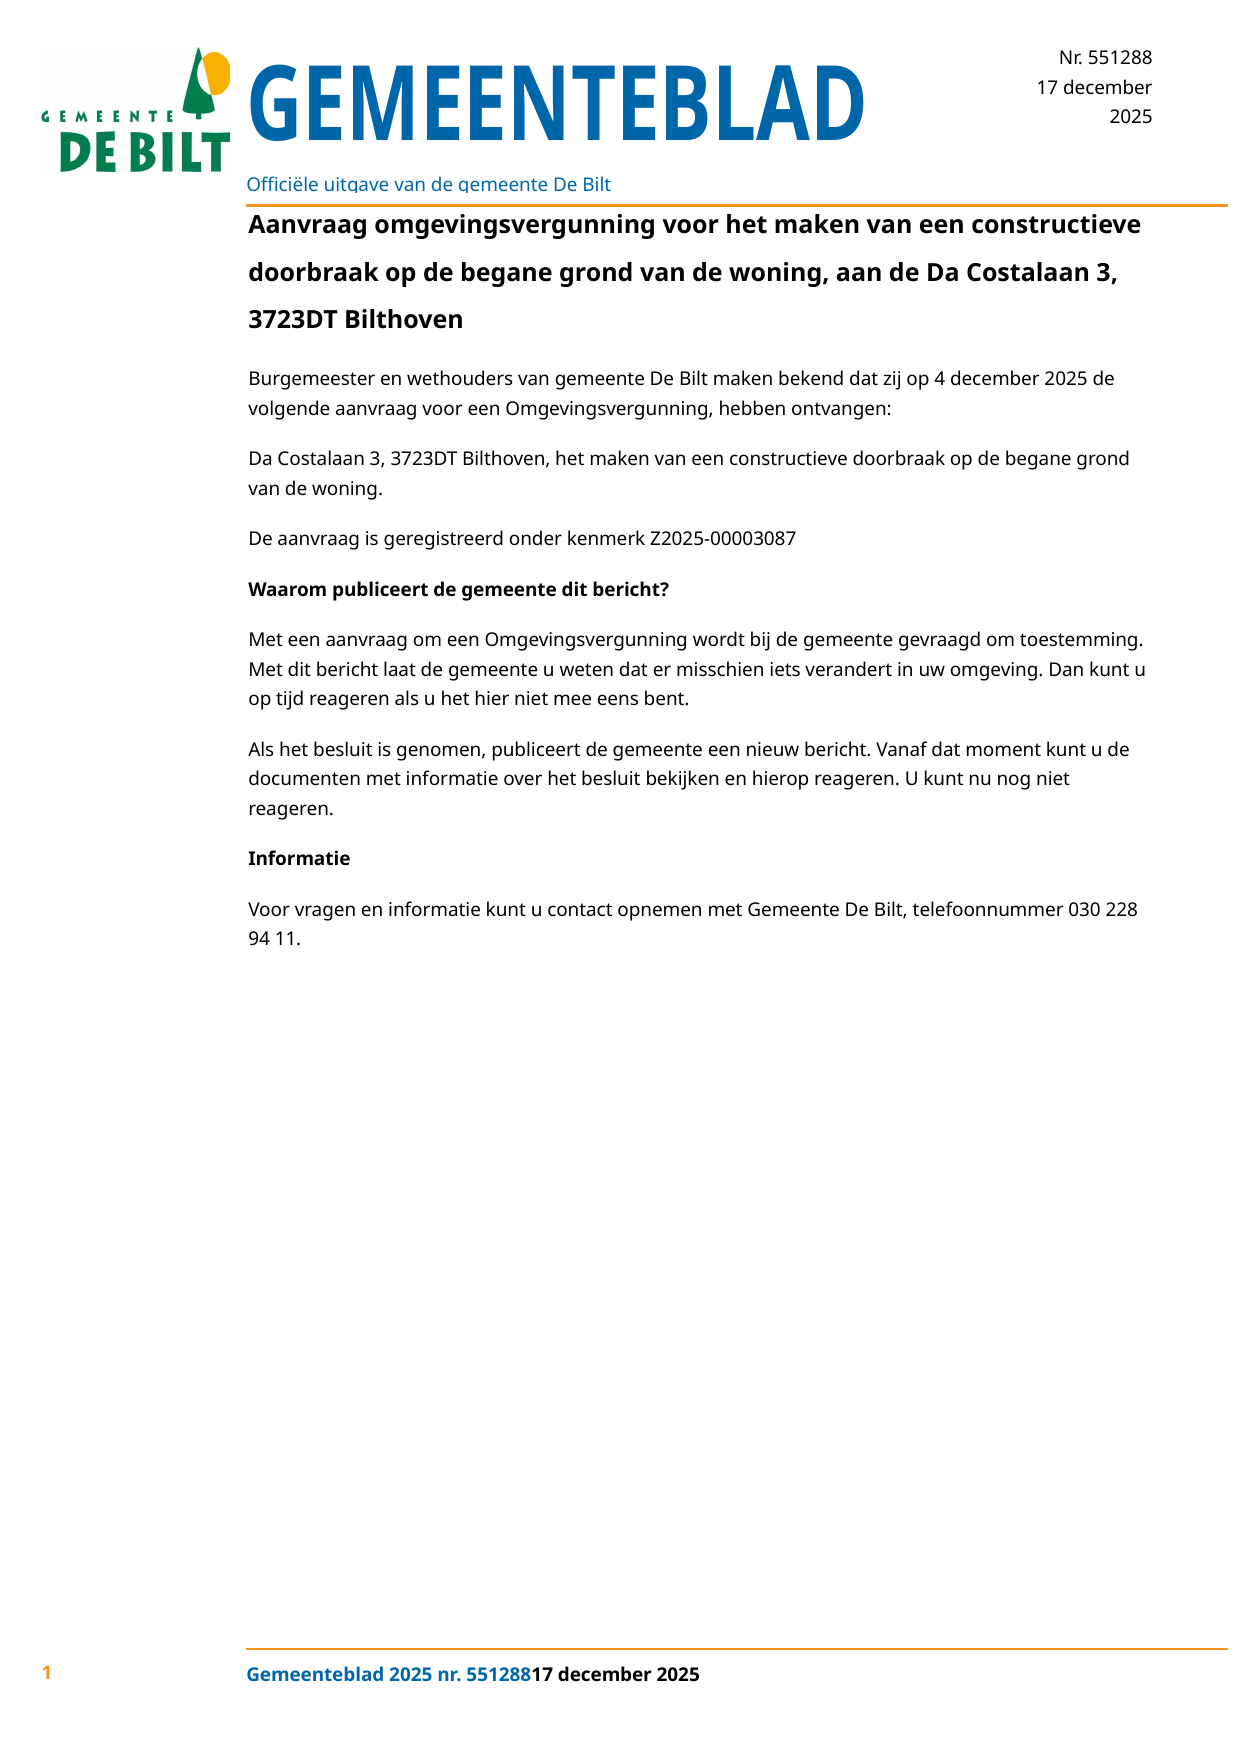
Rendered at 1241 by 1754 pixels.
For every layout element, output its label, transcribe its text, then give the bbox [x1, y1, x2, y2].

text Burgemeester en wethouders van gemeente De Bilt maken bekend dat zij op 4 december 2025 de volgende aanvraag voor een Omgevingsvergunning, hebben ontvangen: [248, 366, 1152, 421]
text Voor vragen en informatie kunt u contact opnemen met Gemeente De Bilt, telefoonnummer 030 228 94 11. [248, 896, 1152, 951]
text Informatie [248, 846, 1152, 871]
text De aanvraag is geregistreerd onder kenmerk Z2025-00003087 [248, 526, 1152, 551]
text Als het besluit is genomen, publiceert de gemeente een nieuw bericht. Vanaf dat moment kunt u de documenten met informatie over het besluit bekijken en hierop reageren. U kunt nu nog niet reageren. [248, 736, 1152, 821]
text Met een aanvraag om een Omgevingsvergunning wordt bij de gemeente gevraagd om toestemming. Met dit bericht laat de gemeente u weten dat er misschien iets verandert in uw omgeving. Dan kunt u op tijd reageren als u het hier niet mee eens bent. [248, 626, 1152, 711]
text Da Costalaan 3, 3723DT Bilthoven, het maken van een constructieve doorbraak op de begane grond van de woning. [248, 446, 1152, 501]
picture [41, 47, 231, 172]
text Aanvraag omgevingsvergunning voor het maken van een constructieve doorbraak op de begane grond van de woning, aan de Da Costalaan 3, 3723DT Bilthoven [248, 207, 1152, 336]
text Waarom publiceert de gemeente dit bericht? [248, 576, 1152, 602]
